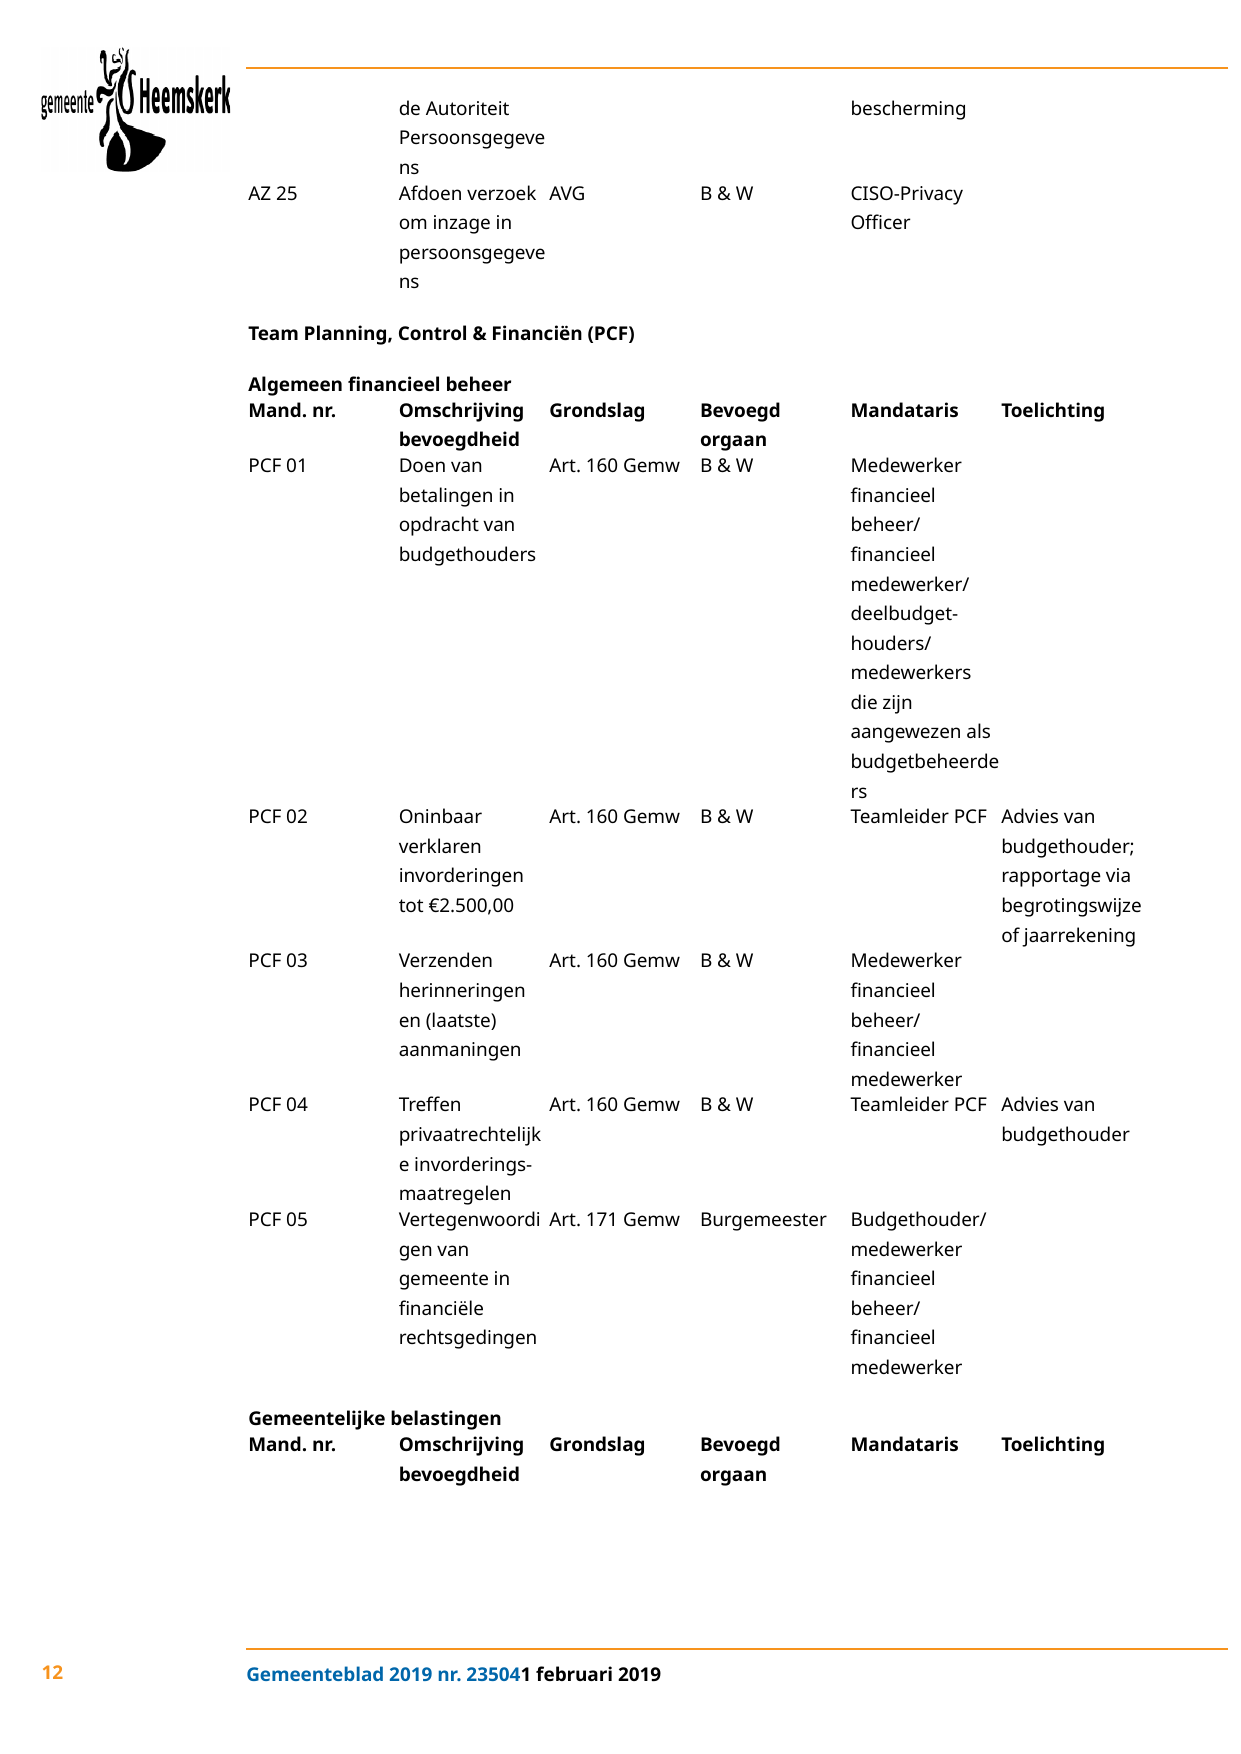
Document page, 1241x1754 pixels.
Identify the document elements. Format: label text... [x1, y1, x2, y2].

table_cell Medewerker financieel beheer/ financieel medewerker [850, 948, 1001, 1092]
table_cell Treffen privaatrechtelijke invorderings-maatregelen [399, 1092, 549, 1206]
table_cell Toelichting [1001, 1431, 1152, 1487]
table_cell [1001, 180, 1152, 294]
table_cell [1001, 453, 1152, 803]
table_cell Algemeen financieel beheer [248, 371, 850, 397]
table_cell Doen van betalingen in opdracht van budgethouders [399, 453, 549, 803]
table_cell Mand. nr. [248, 397, 398, 452]
table_cell Oninbaar verklaren invorderingen tot €2.500,00 [399, 804, 549, 948]
table_cell Omschrijving bevoegdheid [399, 1431, 549, 1487]
table_cell Advies van budgethouder; rapportage via begrotingswijze of jaarrekening [1001, 804, 1152, 948]
table_cell CISO-Privacy Officer [850, 180, 1001, 294]
table_cell Verzenden herinneringen en (laatste) aanmaningen [399, 948, 549, 1092]
table_cell B & W [700, 804, 850, 948]
table_cell [850, 1406, 1001, 1431]
picture [41, 47, 231, 172]
table_cell [700, 346, 850, 371]
table_cell Toelichting [1001, 397, 1152, 452]
table_cell [1001, 371, 1152, 397]
table_cell B & W [700, 948, 850, 1092]
table_cell PCF 03 [248, 948, 398, 1092]
table_cell Art. 160 Gemw [549, 804, 700, 948]
table_cell [1001, 1406, 1152, 1431]
table_cell [248, 346, 398, 371]
table_cell Bevoegd orgaan [700, 1431, 850, 1487]
table_cell [700, 95, 850, 180]
table_cell Mand. nr. [248, 1431, 398, 1487]
table_cell Art. 160 Gemw [549, 948, 700, 1092]
table_cell [549, 346, 700, 371]
table_cell [850, 346, 1001, 371]
table_cell PCF 05 [248, 1206, 398, 1380]
table_cell Grondslag [549, 397, 700, 452]
table_cell [1001, 346, 1152, 371]
table_cell Mandataris [850, 1431, 1001, 1487]
table_cell B & W [700, 180, 850, 294]
table_cell Team Planning, Control & Financiën (PCF) [248, 320, 1152, 346]
table_cell Advies van budgethouder [1001, 1092, 1152, 1206]
table_cell Burgemeester [700, 1206, 850, 1380]
table_cell [1001, 1206, 1152, 1380]
table_cell bescherming [850, 95, 1001, 180]
table_cell de Autoriteit Persoonsgegevens [399, 95, 549, 180]
table_cell Teamleider PCF [850, 1092, 1001, 1206]
table_cell AZ 25 [248, 180, 398, 294]
table_cell [248, 294, 1152, 320]
table_cell Omschrijving bevoegdheid [399, 397, 549, 452]
table_cell Teamleider PCF [850, 804, 1001, 948]
table_cell Budgethouder/ medewerker financieel beheer/ financieel medewerker [850, 1206, 1001, 1380]
table_cell B & W [700, 1092, 850, 1206]
table_cell PCF 04 [248, 1092, 398, 1206]
table_cell B & W [700, 453, 850, 803]
table_cell [399, 346, 549, 371]
table_cell Art. 160 Gemw [549, 1092, 700, 1206]
table_cell Bevoegd orgaan [700, 397, 850, 452]
table_cell [248, 95, 398, 180]
table_cell Afdoen verzoek om inzage in persoonsgegevens [399, 180, 549, 294]
table_cell Art. 160 Gemw [549, 453, 700, 803]
table_cell AVG [549, 180, 700, 294]
table_cell [549, 95, 700, 180]
table_cell Gemeentelijke belastingen [248, 1406, 850, 1431]
table_cell Grondslag [549, 1431, 700, 1487]
table_cell [850, 371, 1001, 397]
table_cell PCF 01 [248, 453, 398, 803]
table_cell [248, 1380, 1152, 1406]
table_cell PCF 02 [248, 804, 398, 948]
table_cell Art. 171 Gemw [549, 1206, 700, 1380]
table_cell [1001, 948, 1152, 1092]
table_cell Mandataris [850, 397, 1001, 452]
table_cell Medewerker financieel beheer/ financieel medewerker/ deelbudget-houders/ medewerkers die zijn aangewezen als budgetbeheerders [850, 453, 1001, 803]
table_cell [1001, 95, 1152, 180]
table_cell Vertegenwoordigen van gemeente in financiële rechtsgedingen [399, 1206, 549, 1380]
